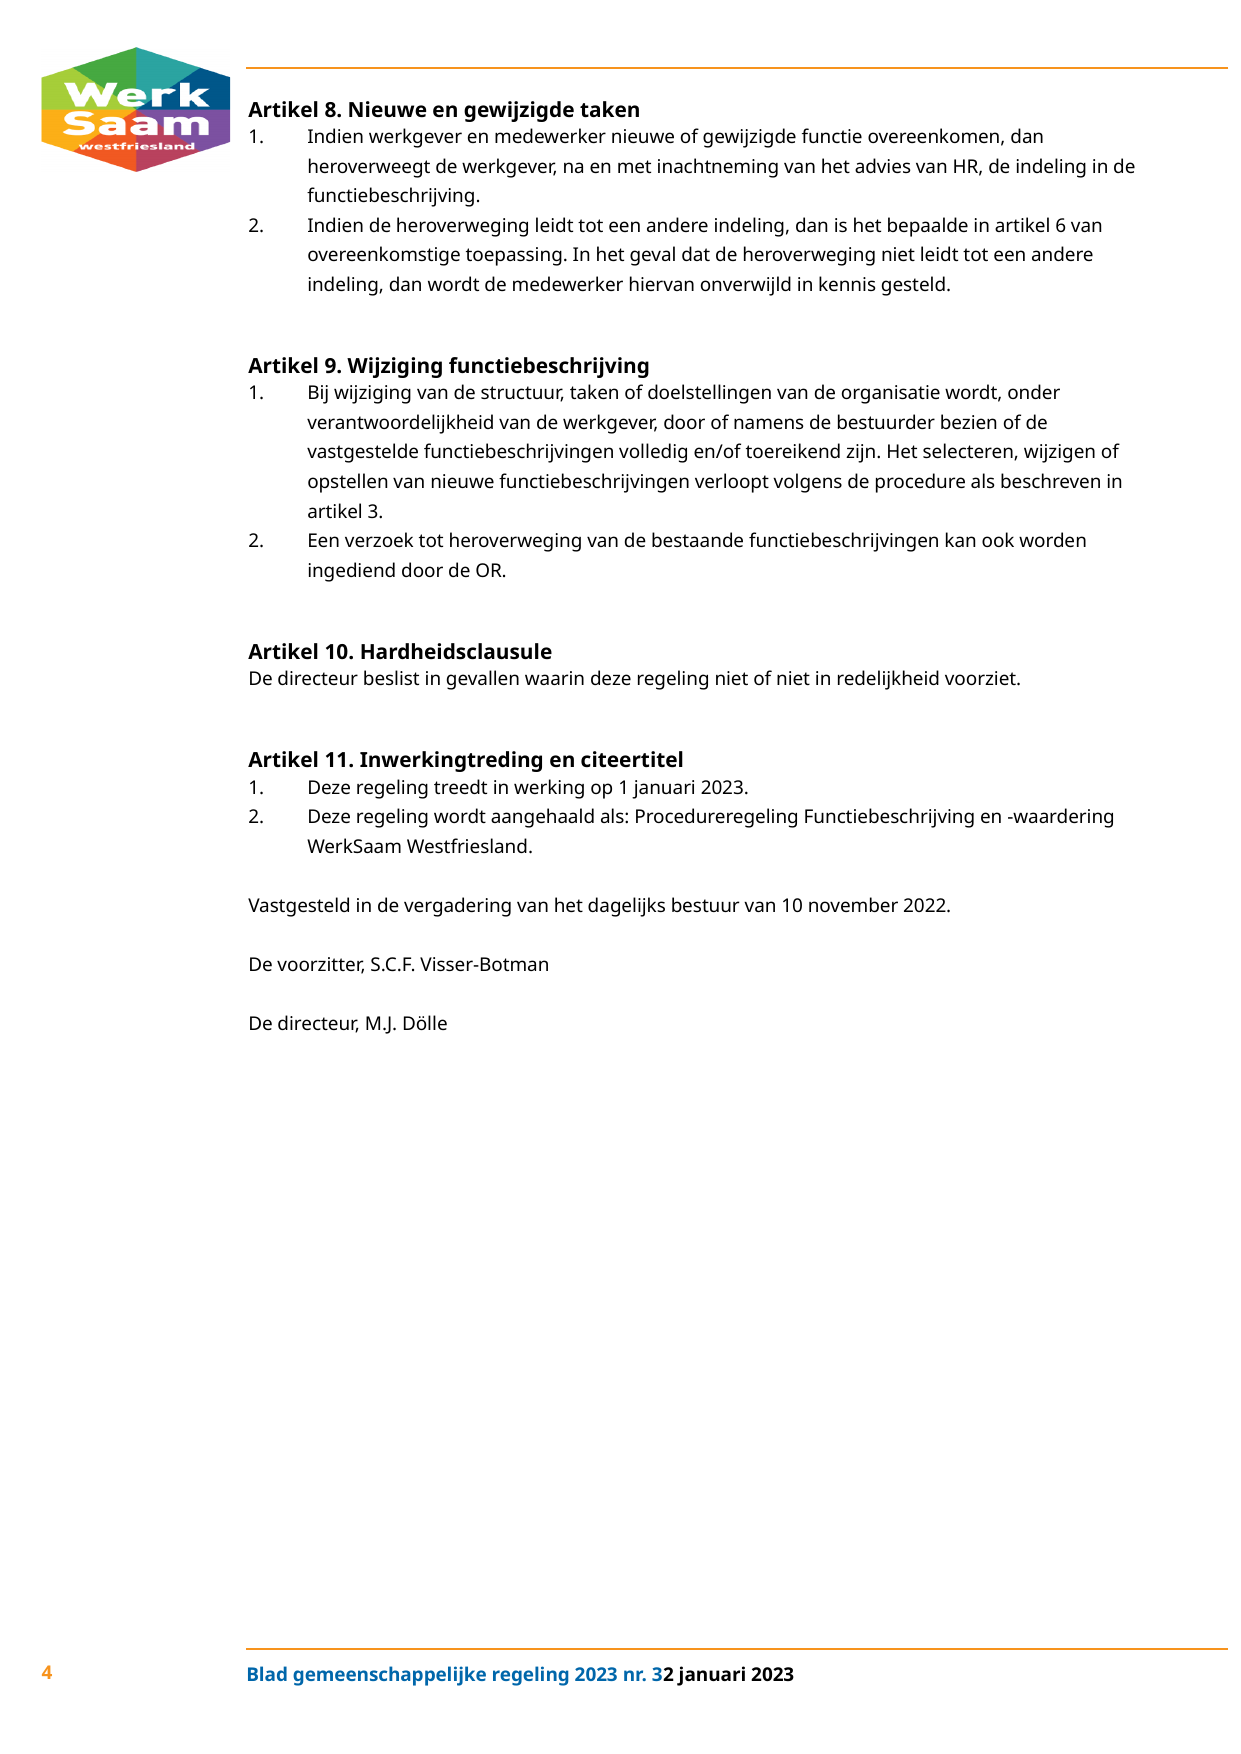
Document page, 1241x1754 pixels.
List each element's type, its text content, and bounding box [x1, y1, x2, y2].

text Artikel 10. Hardheidsclausule [248, 637, 1152, 666]
list Deze regeling wordt aangehaald als: Procedureregeling Functiebeschrijving en -waardering WerkSaam Westfriesland. [248, 803, 1152, 859]
list Deze regeling treedt in werking op 1 januari 2023. [248, 774, 1152, 800]
text Artikel 8. Nieuwe en gewijzigde taken [248, 95, 1152, 123]
text Artikel 9. Wijziging functiebeschrijving [248, 351, 1152, 379]
text De directeur, M.J. Dölle [248, 1011, 1152, 1036]
list Indien werkgever en medewerker nieuwe of gewijzigde functie overeenkomen, dan heroverweegt de werkgever, na en met inachtneming van het advies van HR, de indeling in de functiebeschrijving. [248, 123, 1152, 208]
text De voorzitter, S.C.F. Visser-Botman [248, 951, 1152, 977]
text Vastgesteld in de vergadering van het dagelijks bestuur van 10 november 2022. [248, 892, 1152, 918]
text Artikel 11. Inwerkingtreding en citeertitel [248, 746, 1152, 774]
list Een verzoek tot heroverweging van de bestaande functiebeschrijvingen kan ook worden ingediend door de OR. [248, 527, 1152, 583]
list Indien de heroverweging leidt tot een andere indeling, dan is het bepaalde in artikel 6 van overeenkomstige toepassing. In het geval dat de heroverweging niet leidt tot een andere indeling, dan wordt de medewerker hiervan onverwijld in kennis gesteld. [248, 212, 1152, 297]
text De directeur beslist in gevallen waarin deze regeling niet of niet in redelijkheid voorziet. [248, 666, 1152, 691]
list Bij wijziging van de structuur, taken of doelstellingen van de organisatie wordt, onder verantwoordelijkheid van de werkgever, door of namens de bestuurder bezien of de vastgestelde functiebeschrijvingen volledig en/of toereikend zijn. Het selecteren, wijzigen of opstellen van nieuwe functiebeschrijvingen verloopt volgens de procedure als beschreven in artikel 3. [248, 379, 1152, 524]
picture [41, 47, 231, 172]
